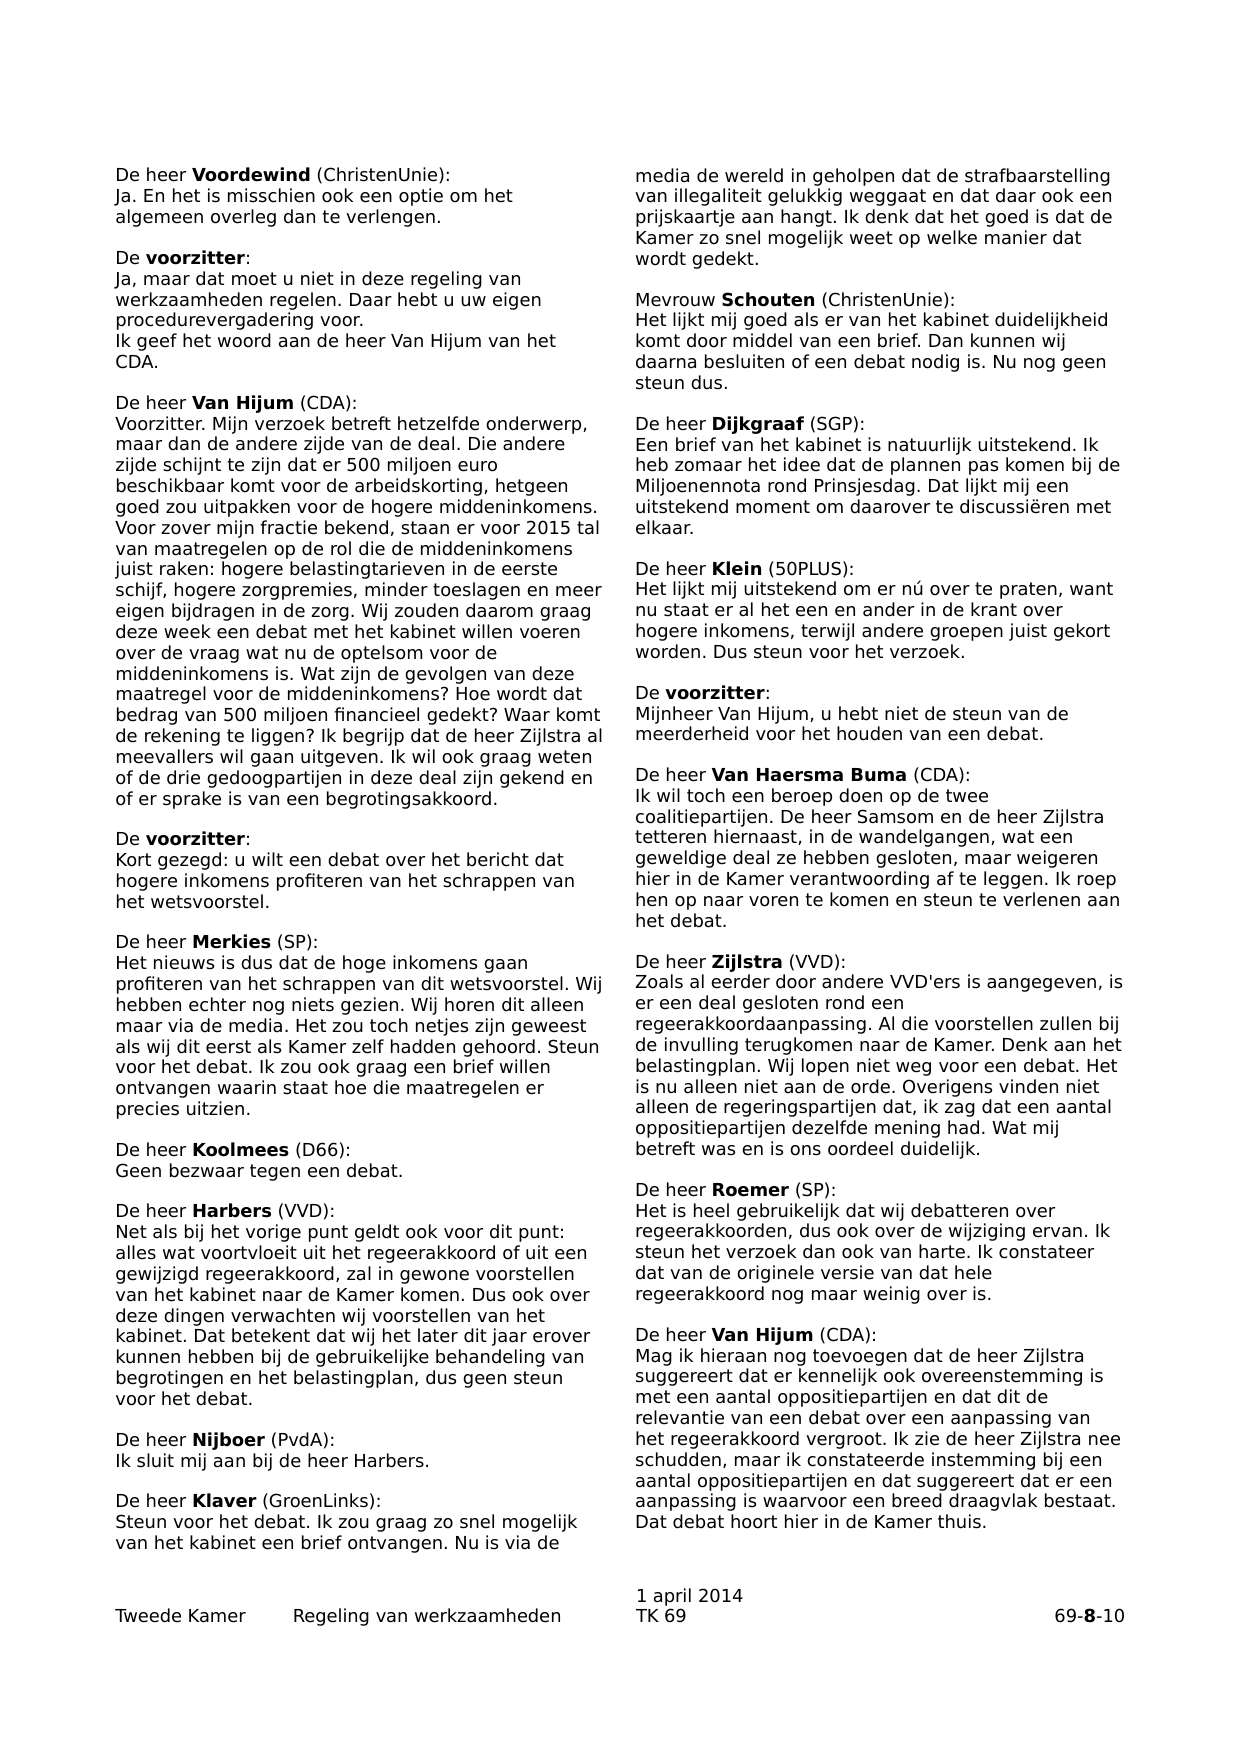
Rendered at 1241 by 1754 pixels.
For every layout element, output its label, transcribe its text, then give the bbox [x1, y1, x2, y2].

text De voorzitter: [635, 682, 1125, 703]
text De voorzitter: [115, 248, 605, 268]
text Voorzitter. Mijn verzoek betreft hetzelfde onderwerp, maar dan de andere zijde van de deal. Die andere zijde schijnt te zijn dat er 500 miljoen euro beschikbaar komt voor de arbeidskorting, hetgeen goed zou uitpakken voor de hogere middeninkomens. Voor zover mijn fractie bekend, staan er voor 2015 tal van maatregelen op de rol die de middeninkomens juist raken: hogere belastingtarieven in de eerste schijf, hogere zorgpremies, minder toeslagen en meer eigen bijdragen in de zorg. Wij zouden daarom graag deze week een debat met het kabinet willen voeren over de vraag wat nu de optelsom voor de middeninkomens is. Wat zijn de gevolgen van deze maatregel voor de middeninkomens? Hoe wordt dat bedrag van 500 miljoen financieel gedekt? Waar komt de rekening te liggen? Ik begrijp dat de heer Zijlstra al meevallers wil gaan uitgeven. Ik wil ook graag weten of de drie gedoogpartijen in deze deal zijn gekend en of er sprake is van een begrotingsakkoord. [115, 413, 605, 809]
text Ja, maar dat moet u niet in deze regeling van werkzaamheden regelen. Daar hebt u uw eigen procedurevergadering voor. [115, 268, 605, 331]
text De heer Dijkgraaf (SGP): [635, 413, 1125, 434]
text Zoals al eerder door andere VVD'ers is aangegeven, is er een deal gesloten rond een regeerakkoordaanpassing. Al die voorstellen zullen bij de invulling terugkomen naar de Kamer. Denk aan het belastingplan. Wij lopen niet weg voor een debat. Het is nu alleen niet aan de orde. Overigens vinden niet alleen de regeringspartijen dat, ik zag dat een aantal oppositiepartijen dezelfde mening had. Wat mij betreft was en is ons oordeel duidelijk. [635, 972, 1125, 1160]
text De heer Van Haersma Buma (CDA): [635, 765, 1125, 786]
text De heer Klaver (GroenLinks): [115, 1491, 605, 1512]
text De heer Klein (50PLUS): [635, 558, 1125, 579]
text Mevrouw Schouten (ChristenUnie): [635, 289, 1125, 310]
text De heer Koolmees (D66): [115, 1140, 605, 1161]
text Kort gezegd: u wilt een debat over het bericht dat hogere inkomens profiteren van het schrappen van het wetsvoorstel. [115, 850, 605, 912]
text De heer Roemer (SP): [635, 1180, 1125, 1200]
text Steun voor het debat. Ik zou graag zo snel mogelijk van het kabinet een brief ontvangen. Nu is via de [115, 1512, 605, 1553]
text De heer Van Hijum (CDA): [115, 393, 605, 413]
text Een brief van het kabinet is natuurlijk uitstekend. Ik heb zomaar het idee dat de plannen pas komen bij de Miljoenennota rond Prinsjesdag. Dat lijkt mij een uitstekend moment om daarover te discussiëren met elkaar. [635, 434, 1125, 538]
text De heer Van Hijum (CDA): [635, 1324, 1125, 1345]
text Het lijkt mij uitstekend om er nú over te praten, want nu staat er al het een en ander in de krant over hogere inkomens, terwijl andere groepen juist gekort worden. Dus steun voor het verzoek. [635, 579, 1125, 662]
text Ik geef het woord aan de heer Van Hijum van het CDA. [115, 331, 605, 373]
text Net als bij het vorige punt geldt ook voor dit punt: alles wat voortvloeit uit het regeerakkoord of uit een gewijzigd regeerakkoord, zal in gewone voorstellen van het kabinet naar de Kamer komen. Dus ook over deze dingen verwachten wij voorstellen van het kabinet. Dat betekent dat wij het later dit jaar erover kunnen hebben bij de gebruikelijke behandeling van begrotingen en het belastingplan, dus geen steun voor het debat. [115, 1222, 605, 1409]
text De heer Voordewind (ChristenUnie): [115, 165, 605, 186]
text De heer Harbers (VVD): [115, 1201, 605, 1222]
text media de wereld in geholpen dat de strafbaarstelling van illegaliteit gelukkig weggaat en dat daar ook een prijskaartje aan hangt. Ik denk dat het goed is dat de Kamer zo snel mogelijk weet op welke manier dat wordt gedekt. [635, 165, 1125, 269]
text Ik sluit mij aan bij de heer Harbers. [115, 1450, 605, 1471]
text Mijnheer Van Hijum, u hebt niet de steun van de meerderheid voor het houden van een debat. [635, 703, 1125, 745]
text Mag ik hieraan nog toevoegen dat de heer Zijlstra suggereert dat er kennelijk ook overeenstemming is met een aantal oppositiepartijen en dat dit de relevantie van een debat over een aanpassing van het regeerakkoord vergroot. Ik zie de heer Zijlstra nee schudden, maar ik constateerde instemming bij een aantal oppositiepartijen en dat suggereert dat er een aanpassing is waarvoor een breed draagvlak bestaat. Dat debat hoort hier in de Kamer thuis. [635, 1345, 1125, 1533]
text Ja. En het is misschien ook een optie om het algemeen overleg dan te verlengen. [115, 186, 605, 228]
text De voorzitter: [115, 829, 605, 850]
text De heer Zijlstra (VVD): [635, 951, 1125, 972]
text De heer Merkies (SP): [115, 932, 605, 953]
text Het lijkt mij goed als er van het kabinet duidelijkheid komt door middel van een brief. Dan kunnen wij daarna besluiten of een debat nodig is. Nu nog geen steun dus. [635, 310, 1125, 393]
text De heer Nijboer (PvdA): [115, 1429, 605, 1450]
text Ik wil toch een beroep doen op de twee coalitiepartijen. De heer Samsom en de heer Zijlstra tetteren hiernaast, in de wandelgangen, wat een geweldige deal ze hebben gesloten, maar weigeren hier in de Kamer verantwoording af te leggen. Ik roep hen op naar voren te komen en steun te verlenen aan het debat. [635, 786, 1125, 931]
text Het nieuws is dus dat de hoge inkomens gaan profiteren van het schrappen van dit wetsvoorstel. Wij hebben echter nog niets gezien. Wij horen dit alleen maar via de media. Het zou toch netjes zijn geweest als wij dit eerst als Kamer zelf hadden gehoord. Steun voor het debat. Ik zou ook graag een brief willen ontvangen waarin staat hoe die maatregelen er precies uitzien. [115, 953, 605, 1120]
text Het is heel gebruikelijk dat wij debatteren over regeerakkoorden, dus ook over de wijziging ervan. Ik steun het verzoek dan ook van harte. Ik constateer dat van de originele versie van dat hele regeerakkoord nog maar weinig over is. [635, 1200, 1125, 1304]
text Geen bezwaar tegen een debat. [115, 1161, 605, 1181]
